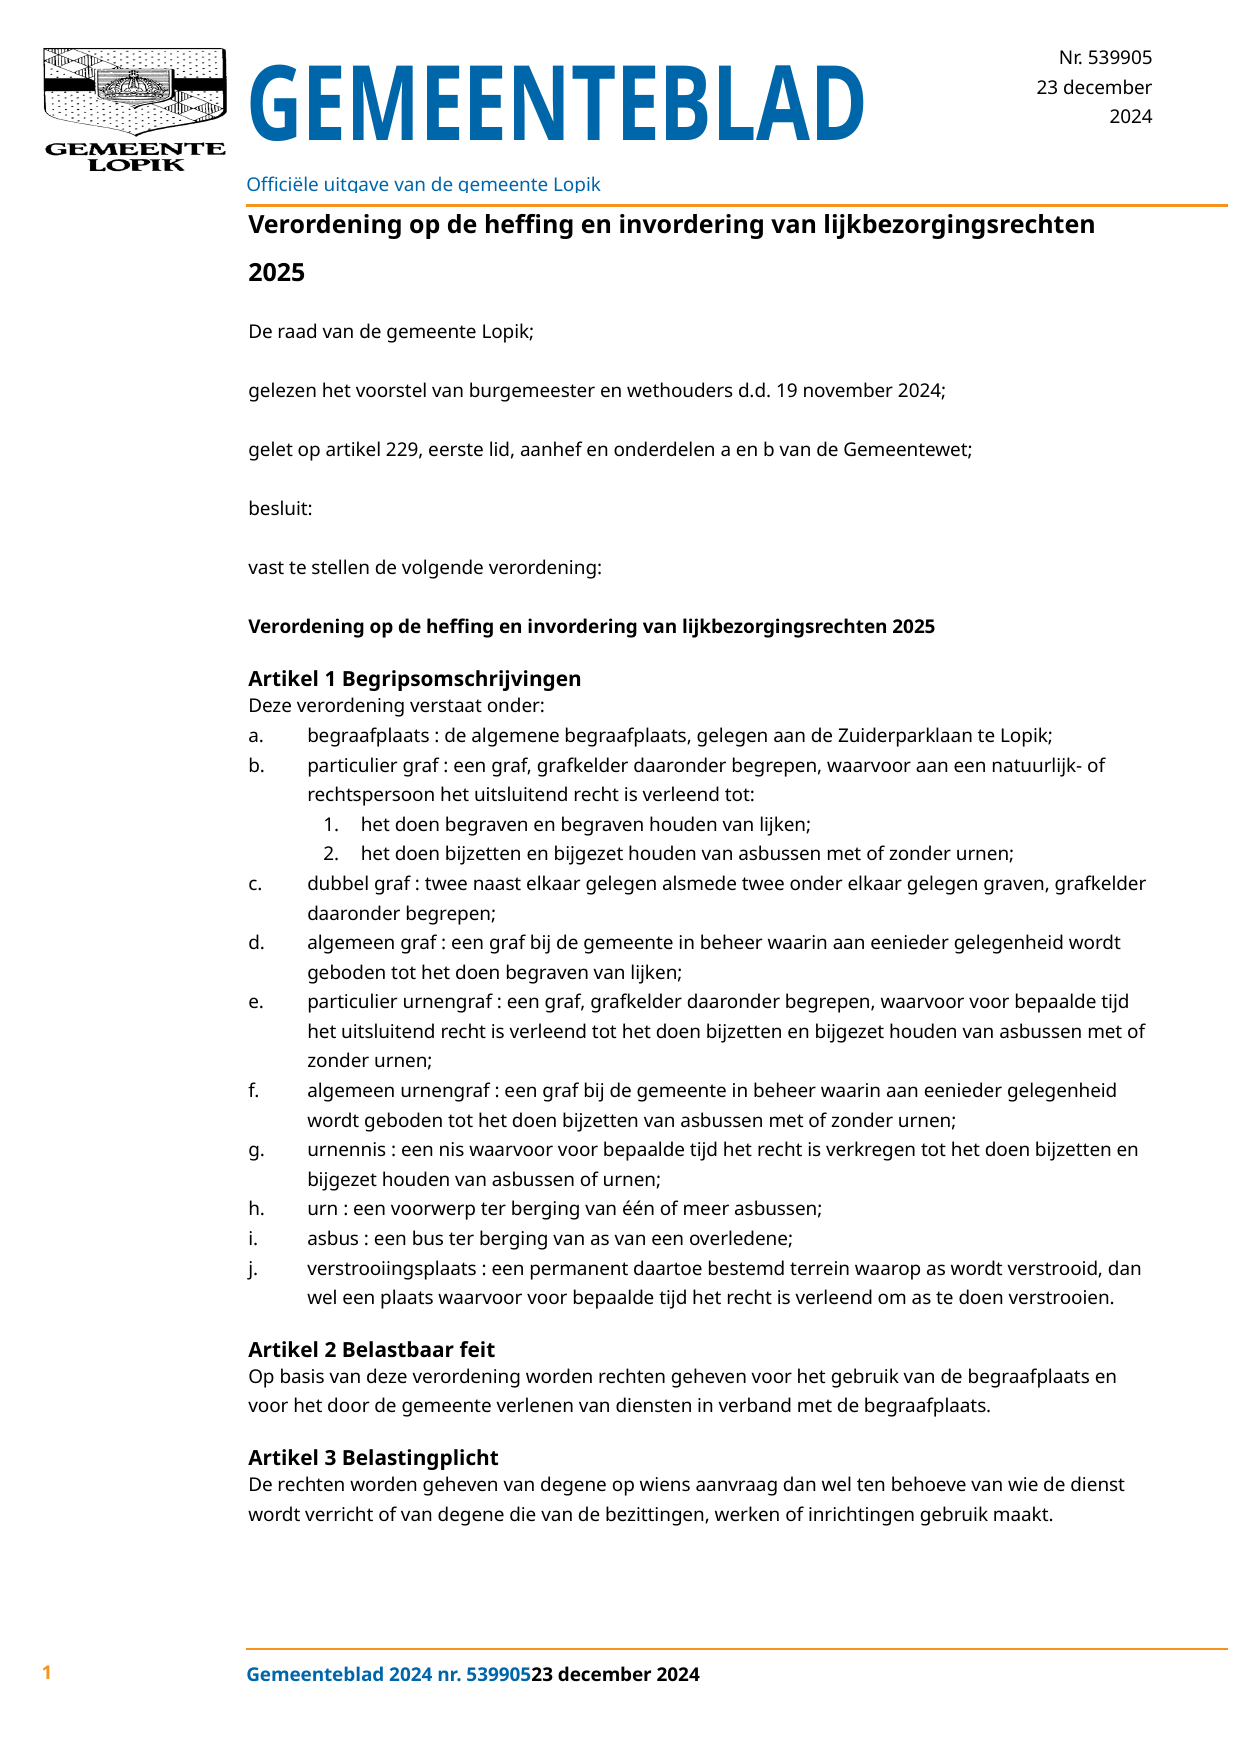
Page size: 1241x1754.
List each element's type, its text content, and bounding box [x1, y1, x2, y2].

list urnennis : een nis waarvoor voor bepaalde tijd het recht is verkregen tot het doen bijzetten en bijgezet houden van asbussen of urnen; [248, 1136, 1152, 1192]
text vast te stellen de volgende verordening: [248, 554, 1152, 580]
list verstrooiingsplaats : een permanent daartoe bestemd terrein waarop as wordt verstrooid, dan wel een plaats waarvoor voor bepaalde tijd het recht is verleend om as te doen verstrooien. [248, 1255, 1152, 1310]
list asbus : een bus ter berging van as van een overledene; [248, 1225, 1152, 1251]
text Artikel 1 Begripsomschrijvingen [248, 664, 1152, 693]
list urn : een voorwerp ter berging van één of meer asbussen; [248, 1196, 1152, 1221]
list het doen bijzetten en bijgezet houden van asbussen met of zonder urnen; [323, 841, 1152, 866]
picture [41, 47, 231, 172]
text Verordening op de heffing en invordering van lijkbezorgingsrechten 2025 [248, 207, 1152, 288]
list begraafplaats : de algemene begraafplaats, gelegen aan de Zuiderparklaan te Lopik; [248, 722, 1152, 748]
text Deze verordening verstaat onder: [248, 693, 1152, 718]
list particulier urnengraf : een graf, grafkelder daaronder begrepen, waarvoor voor bepaalde tijd het uitsluitend recht is verleend tot het doen bijzetten en bijgezet houden van asbussen met of zonder urnen; [248, 988, 1152, 1073]
list particulier graf : een graf, grafkelder daaronder begrepen, waarvoor aan een natuurlijk- of rechtspersoon het uitsluitend recht is verleend tot: [248, 752, 1152, 807]
text Op basis van deze verordening worden rechten geheven voor het gebruik van de begraafplaats en voor het door de gemeente verlenen van diensten in verband met de begraafplaats. [248, 1363, 1152, 1418]
text Artikel 3 Belastingplicht [248, 1443, 1152, 1472]
text gelezen het voorstel van burgemeester en wethouders d.d. 19 november 2024; [248, 377, 1152, 403]
list algemeen graf : een graf bij de gemeente in beheer waarin aan eenieder gelegenheid wordt geboden tot het doen begraven van lijken; [248, 929, 1152, 984]
text De raad van de gemeente Lopik; [248, 318, 1152, 344]
text Verordening op de heffing en invordering van lijkbezorgingsrechten 2025 [248, 614, 1152, 639]
list het doen begraven en begraven houden van lijken; [323, 811, 1152, 837]
text gelet op artikel 229, eerste lid, aanhef en onderdelen a en b van de Gemeentewet; [248, 436, 1152, 462]
text Artikel 2 Belastbaar feit [248, 1335, 1152, 1363]
list dubbel graf : twee naast elkaar gelegen alsmede twee onder elkaar gelegen graven, grafkelder daaronder begrepen; [248, 870, 1152, 925]
list algemeen urnengraf : een graf bij de gemeente in beheer waarin aan eenieder gelegenheid wordt geboden tot het doen bijzetten van asbussen met of zonder urnen; [248, 1077, 1152, 1132]
text besluit: [248, 495, 1152, 521]
text De rechten worden geheven van degene op wiens aanvraag dan wel ten behoeve van wie de dienst wordt verricht of van degene die van de bezittingen, werken of inrichtingen gebruik maakt. [248, 1472, 1152, 1527]
